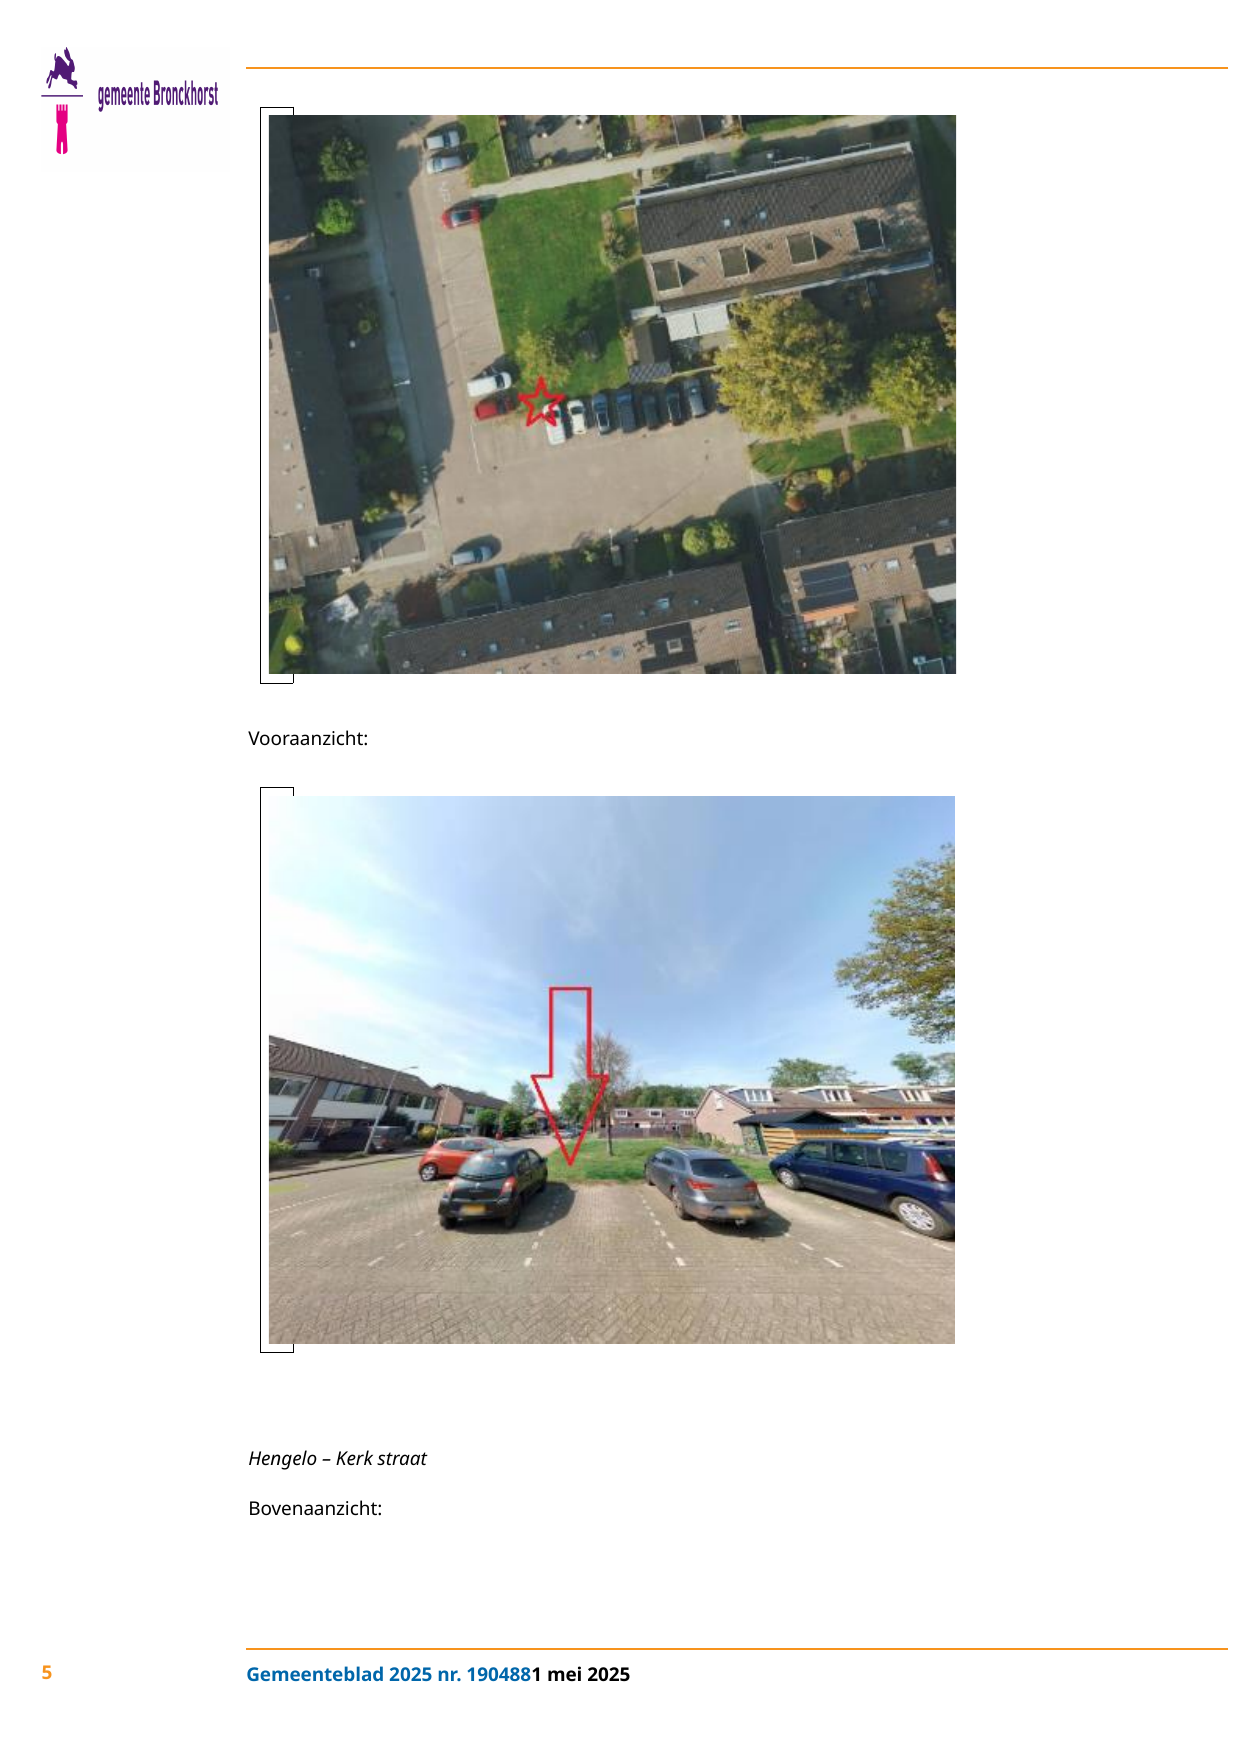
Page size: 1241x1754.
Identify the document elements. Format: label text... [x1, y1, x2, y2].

text Bovenaanzicht: [248, 1495, 1152, 1521]
picture [41, 47, 231, 172]
picture [268, 796, 955, 1344]
text Vooraanzicht: [248, 725, 1152, 751]
text Hengelo – Kerk straat [248, 1445, 1152, 1471]
picture [268, 115, 957, 674]
